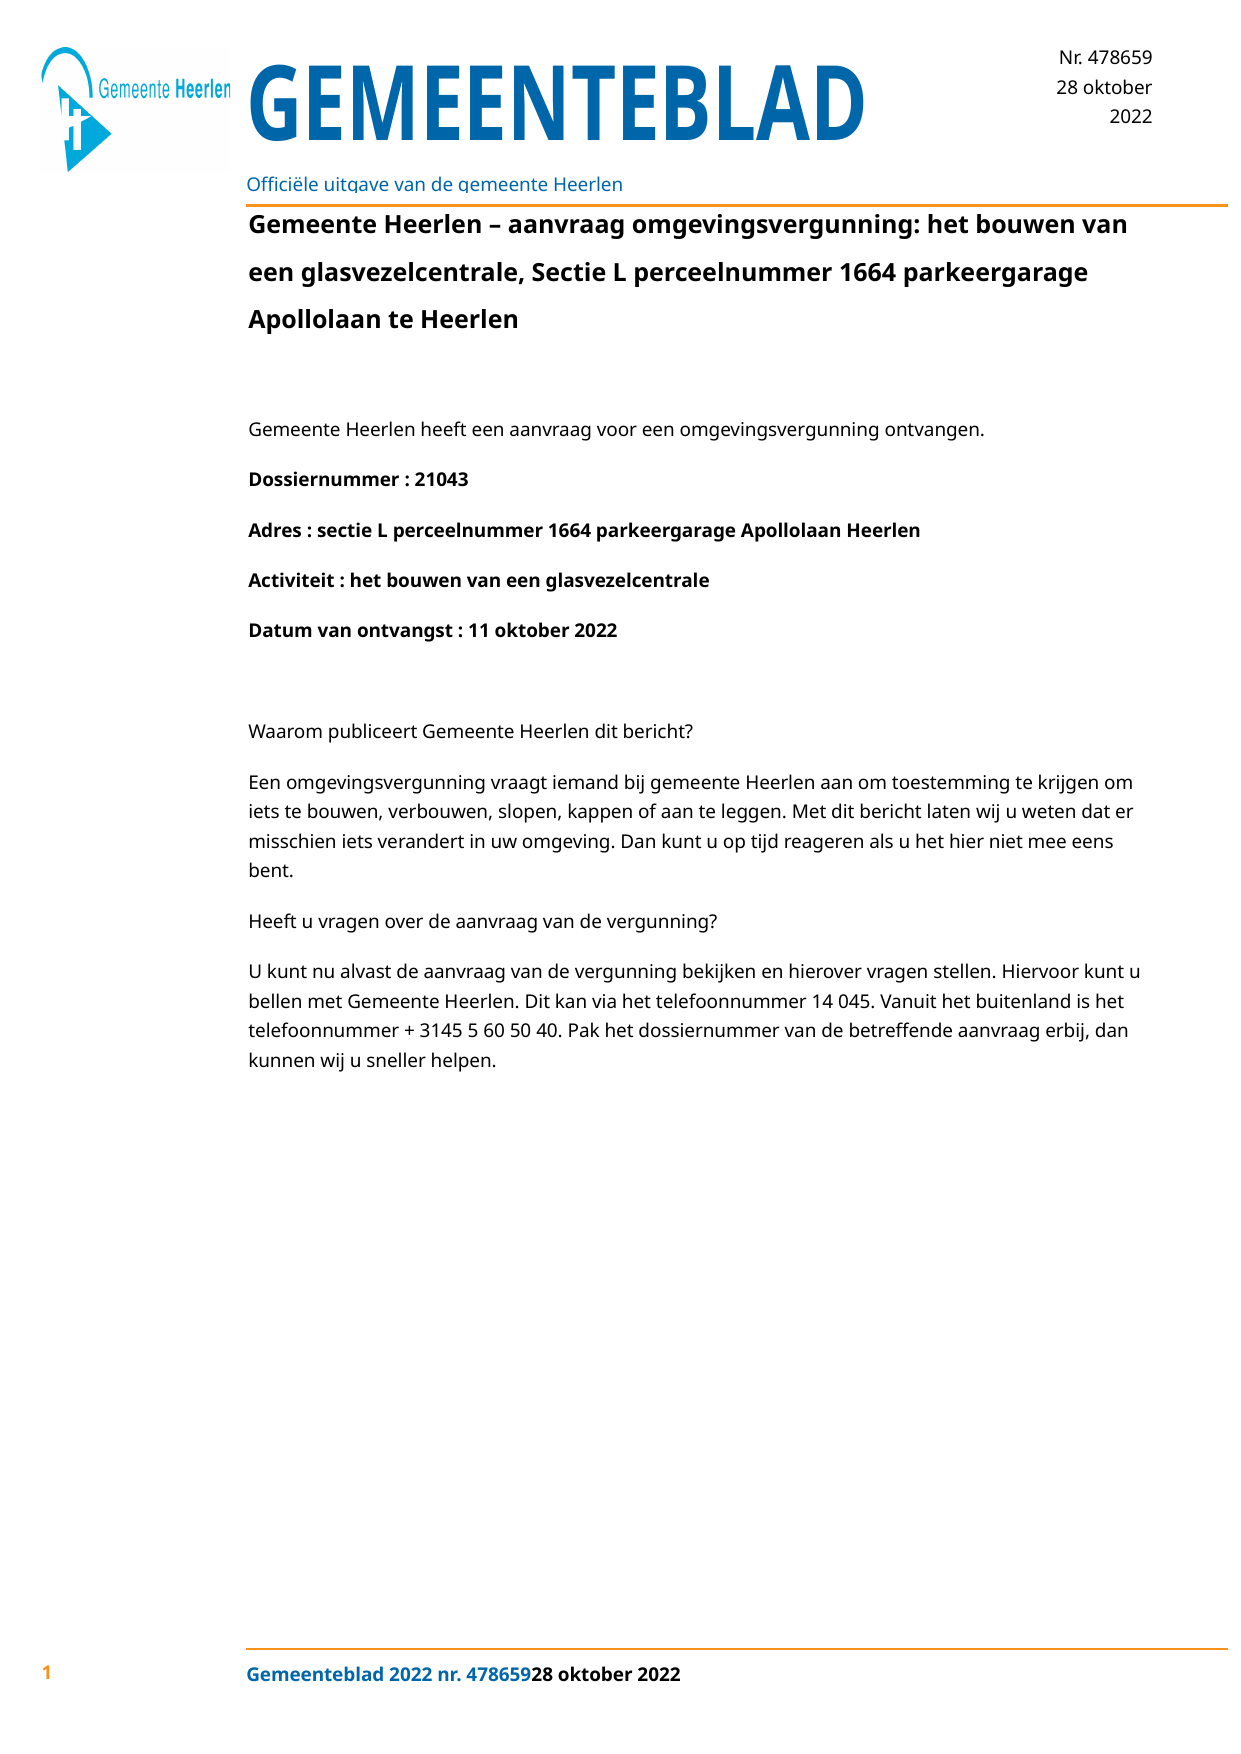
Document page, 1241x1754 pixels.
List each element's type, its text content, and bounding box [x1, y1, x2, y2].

text Adres : sectie L perceelnummer 1664 parkeergarage Apollolaan Heerlen [248, 517, 1152, 542]
text U kunt nu alvast de aanvraag van de vergunning bekijken en hierover vragen stellen. Hiervoor kunt u bellen met Gemeente Heerlen. Dit kan via het telefoonnummer 14 045. Vanuit het buitenland is het telefoonnummer + 3145 5 60 50 40. Pak het dossiernummer van de betreffende aanvraag erbij, dan kunnen wij u sneller helpen. [248, 958, 1152, 1073]
text Dossiernummer : 21043 [248, 466, 1152, 492]
picture [41, 47, 231, 172]
text Gemeente Heerlen heeft een aanvraag voor een omgevingsvergunning ontvangen. [248, 416, 1152, 442]
text Waarom publiceert Gemeente Heerlen dit bericht? [248, 718, 1152, 744]
text Gemeente Heerlen – aanvraag omgevingsvergunning: het bouwen van een glasvezelcentrale, Sectie L perceelnummer 1664 parkeergarage Apollolaan te Heerlen [248, 207, 1152, 336]
text Een omgevingsvergunning vraagt iemand bij gemeente Heerlen aan om toestemming te krijgen om iets te bouwen, verbouwen, slopen, kappen of aan te leggen. Met dit bericht laten wij u weten dat er misschien iets verandert in uw omgeving. Dan kunt u op tijd reageren als u het hier niet mee eens bent. [248, 769, 1152, 883]
text Datum van ontvangst : 11 oktober 2022 [248, 618, 1152, 643]
text Heeft u vragen over de aanvraag van de vergunning? [248, 908, 1152, 934]
picture [41, 47, 59, 70]
text Activiteit : het bouwen van een glasvezelcentrale [248, 567, 1152, 593]
